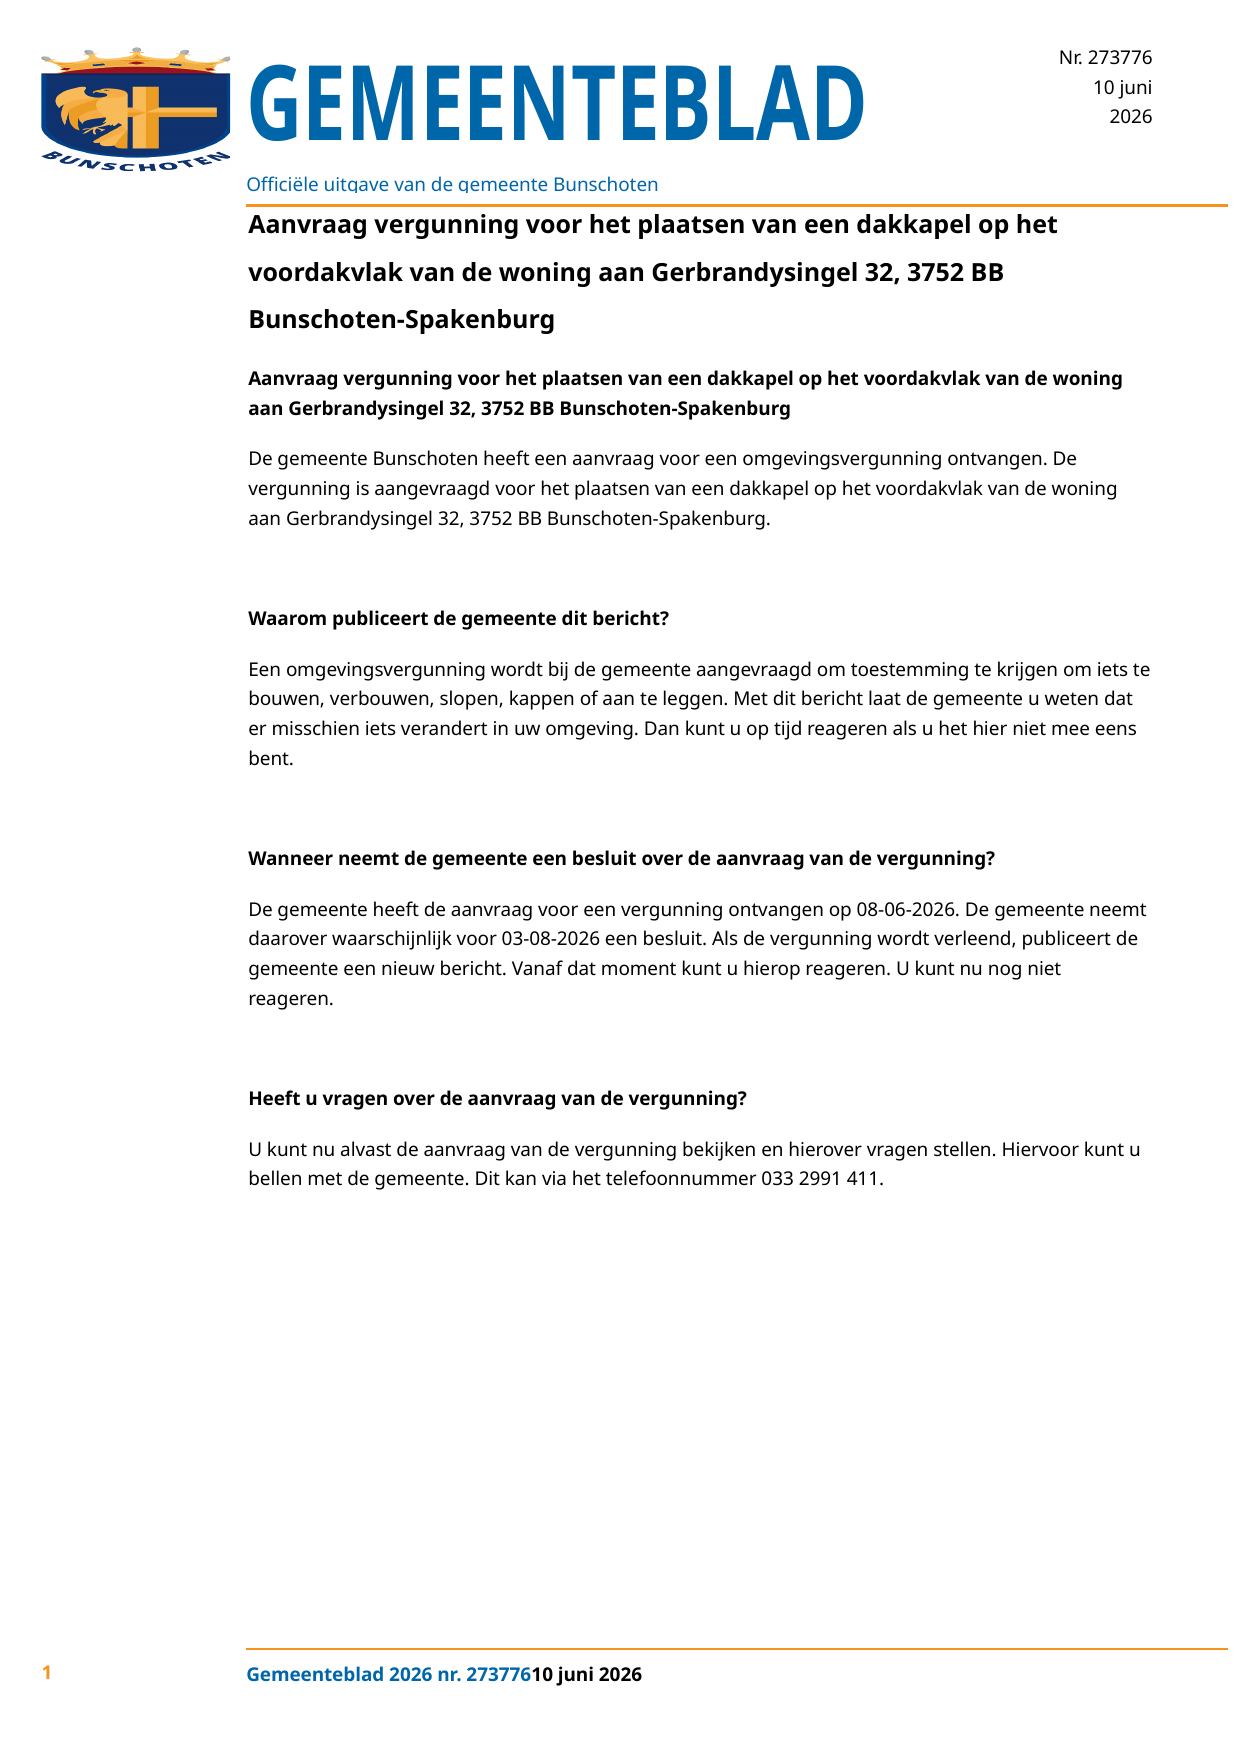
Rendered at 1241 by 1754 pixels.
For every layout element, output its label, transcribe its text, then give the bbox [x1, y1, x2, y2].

text Aanvraag vergunning voor het plaatsen van een dakkapel op het voordakvlak van de woning aan Gerbrandysingel 32, 3752 BB Bunschoten-Spakenburg [248, 207, 1152, 336]
text De gemeente heeft de aanvraag voor een vergunning ontvangen op 08-06-2026. De gemeente neemt daarover waarschijnlijk voor 03-08-2026 een besluit. Als de vergunning wordt verleend, publiceert de gemeente een nieuw bericht. Vanaf dat moment kunt u hierop reageren. U kunt nu nog niet reageren. [248, 896, 1152, 1010]
text Een omgevingsvergunning wordt bij de gemeente aangevraagd om toestemming te krijgen om iets te bouwen, verbouwen, slopen, kappen of aan te leggen. Met dit bericht laat de gemeente u weten dat er misschien iets verandert in uw omgeving. Dan kunt u op tijd reageren als u het hier niet mee eens bent. [248, 656, 1152, 770]
text Waarom publiceert de gemeente dit bericht? [248, 606, 1152, 631]
text U kunt nu alvast de aanvraag van de vergunning bekijken en hierover vragen stellen. Hiervoor kunt u bellen met de gemeente. Dit kan via het telefoonnummer 033 2991 411. [248, 1136, 1152, 1191]
picture [41, 47, 231, 172]
text De gemeente Bunschoten heeft een aanvraag voor een omgevingsvergunning ontvangen. De vergunning is aangevraagd voor het plaatsen van een dakkapel op het voordakvlak van de woning aan Gerbrandysingel 32, 3752 BB Bunschoten-Spakenburg. [248, 446, 1152, 530]
text Wanneer neemt de gemeente een besluit over de aanvraag van de vergunning? [248, 846, 1152, 871]
text Heeft u vragen over de aanvraag van de vergunning? [248, 1086, 1152, 1111]
text Aanvraag vergunning voor het plaatsen van een dakkapel op het voordakvlak van de woning aan Gerbrandysingel 32, 3752 BB Bunschoten-Spakenburg [248, 366, 1152, 421]
